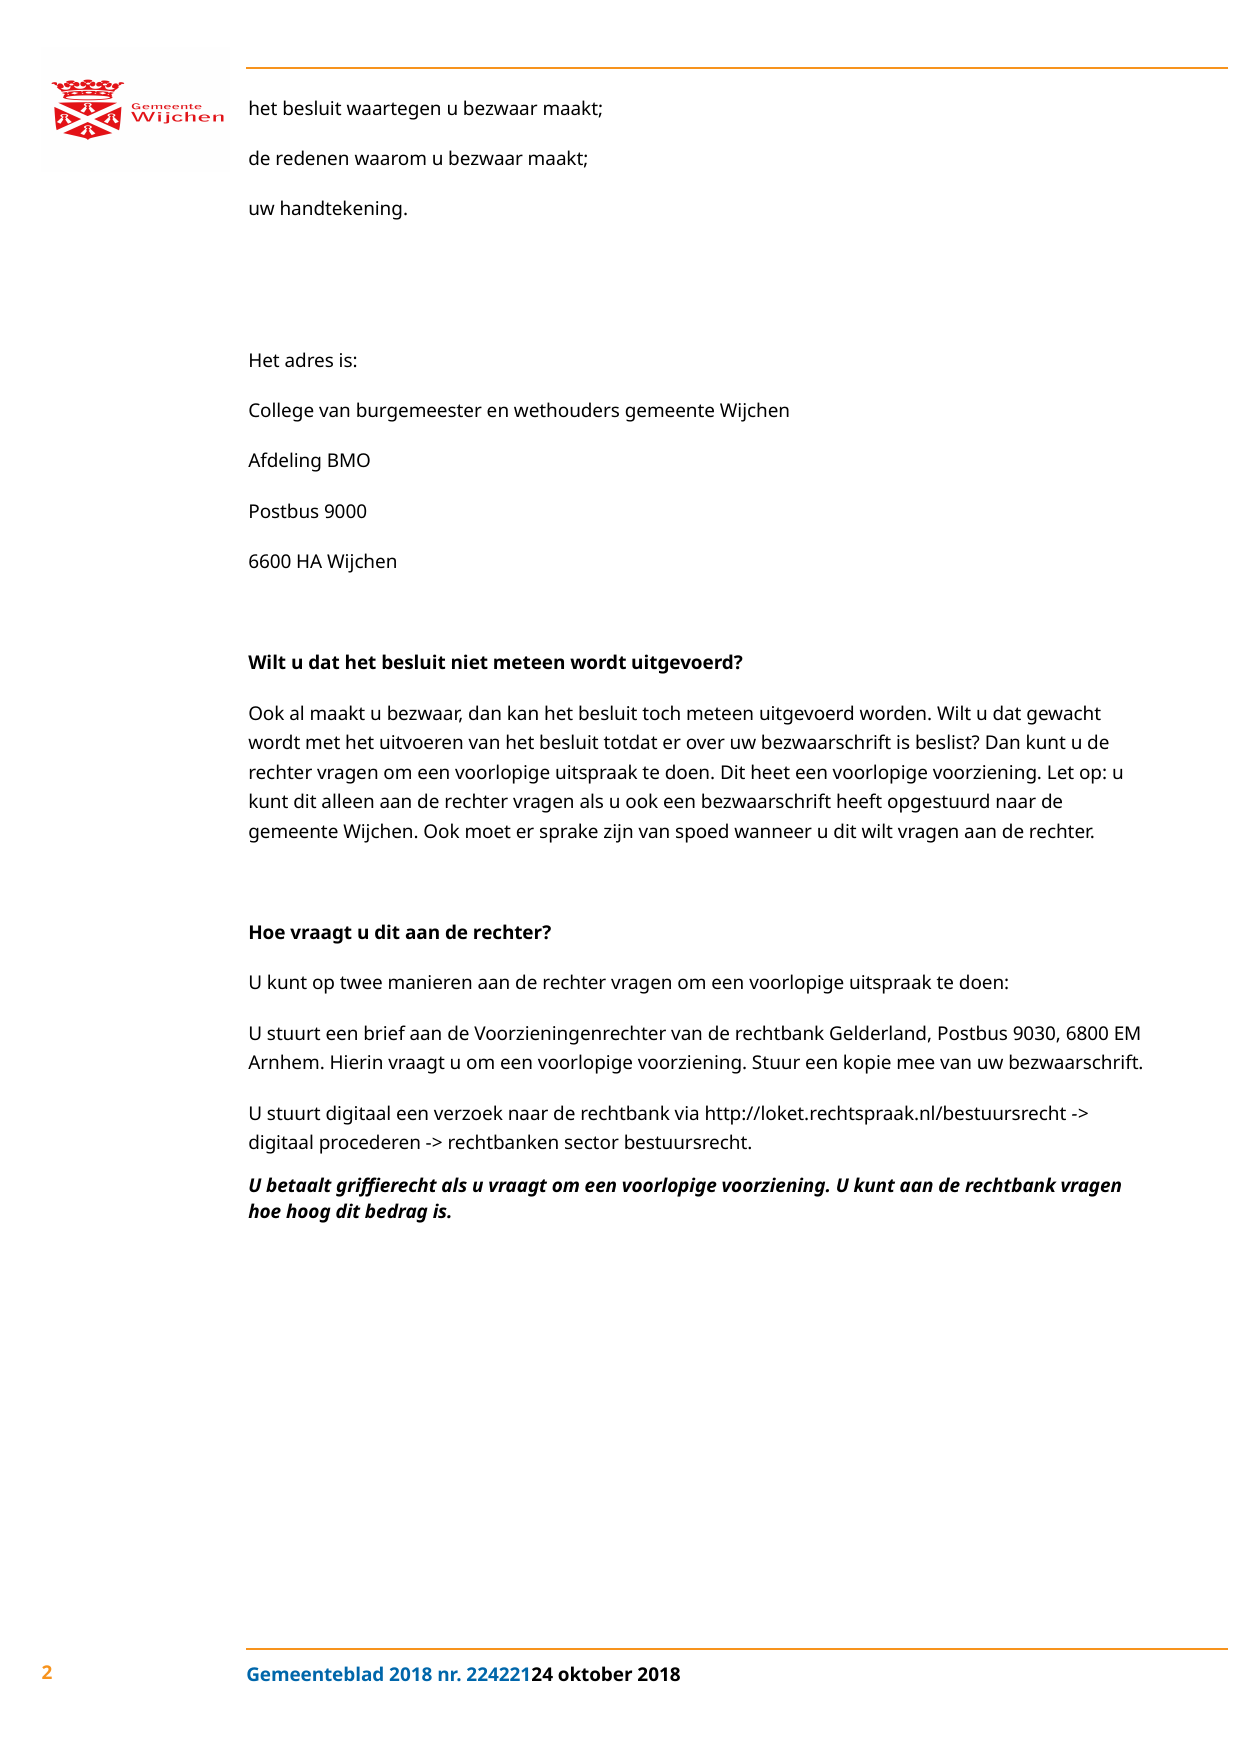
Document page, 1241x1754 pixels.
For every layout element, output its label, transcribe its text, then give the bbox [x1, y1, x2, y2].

text Ook al maakt u bezwaar, dan kan het besluit toch meteen uitgevoerd worden. Wilt u dat gewacht wordt met het uitvoeren van het besluit totdat er over uw bezwaarschrift is beslist? Dan kunt u de rechter vragen om een voorlopige uitspraak te doen. Dit heet een voorlopige voorziening. Let op: u kunt dit alleen aan de rechter vragen als u ook een bezwaarschrift heeft opgestuurd naar de gemeente Wijchen. Ook moet er sprake zijn van spoed wanneer u dit wilt vragen aan de rechter. [248, 700, 1152, 844]
text Postbus 9000 [248, 498, 1152, 524]
text U stuurt een brief aan de Voorzieningenrechter van de rechtbank Gelderland, Postbus 9030, 6800 EM Arnhem. Hierin vraagt u om een voorlopige voorziening. Stuur een kopie mee van uw bezwaarschrift. [248, 1020, 1152, 1075]
text 6600 HA Wijchen [248, 548, 1152, 574]
picture [41, 47, 231, 172]
text Het adres is: [248, 347, 1152, 373]
text U kunt op twee manieren aan de rechter vragen om een voorlopige uitspraak te doen: [248, 969, 1152, 995]
text U betaalt griffierecht als u vraagt om een voorlopige voorziening. U kunt aan de rechtbank vragen hoe hoog dit bedrag is. [248, 1172, 1152, 1224]
text Afdeling BMO [248, 448, 1152, 473]
text het besluit waartegen u bezwaar maakt; [248, 95, 1152, 121]
text de redenen waarom u bezwaar maakt; [248, 145, 1152, 171]
text Hoe vraagt u dit aan de rechter? [248, 919, 1152, 945]
text Wilt u dat het besluit niet meteen wordt uitgevoerd? [248, 649, 1152, 675]
text U stuurt digitaal een verzoek naar de rechtbank via http://loket.rechtspraak.nl/bestuursrecht -> digitaal procederen -> rechtbanken sector bestuursrecht. [248, 1100, 1152, 1155]
text College van burgemeester en wethouders gemeente Wijchen [248, 397, 1152, 423]
text uw handtekening. [248, 196, 1152, 221]
